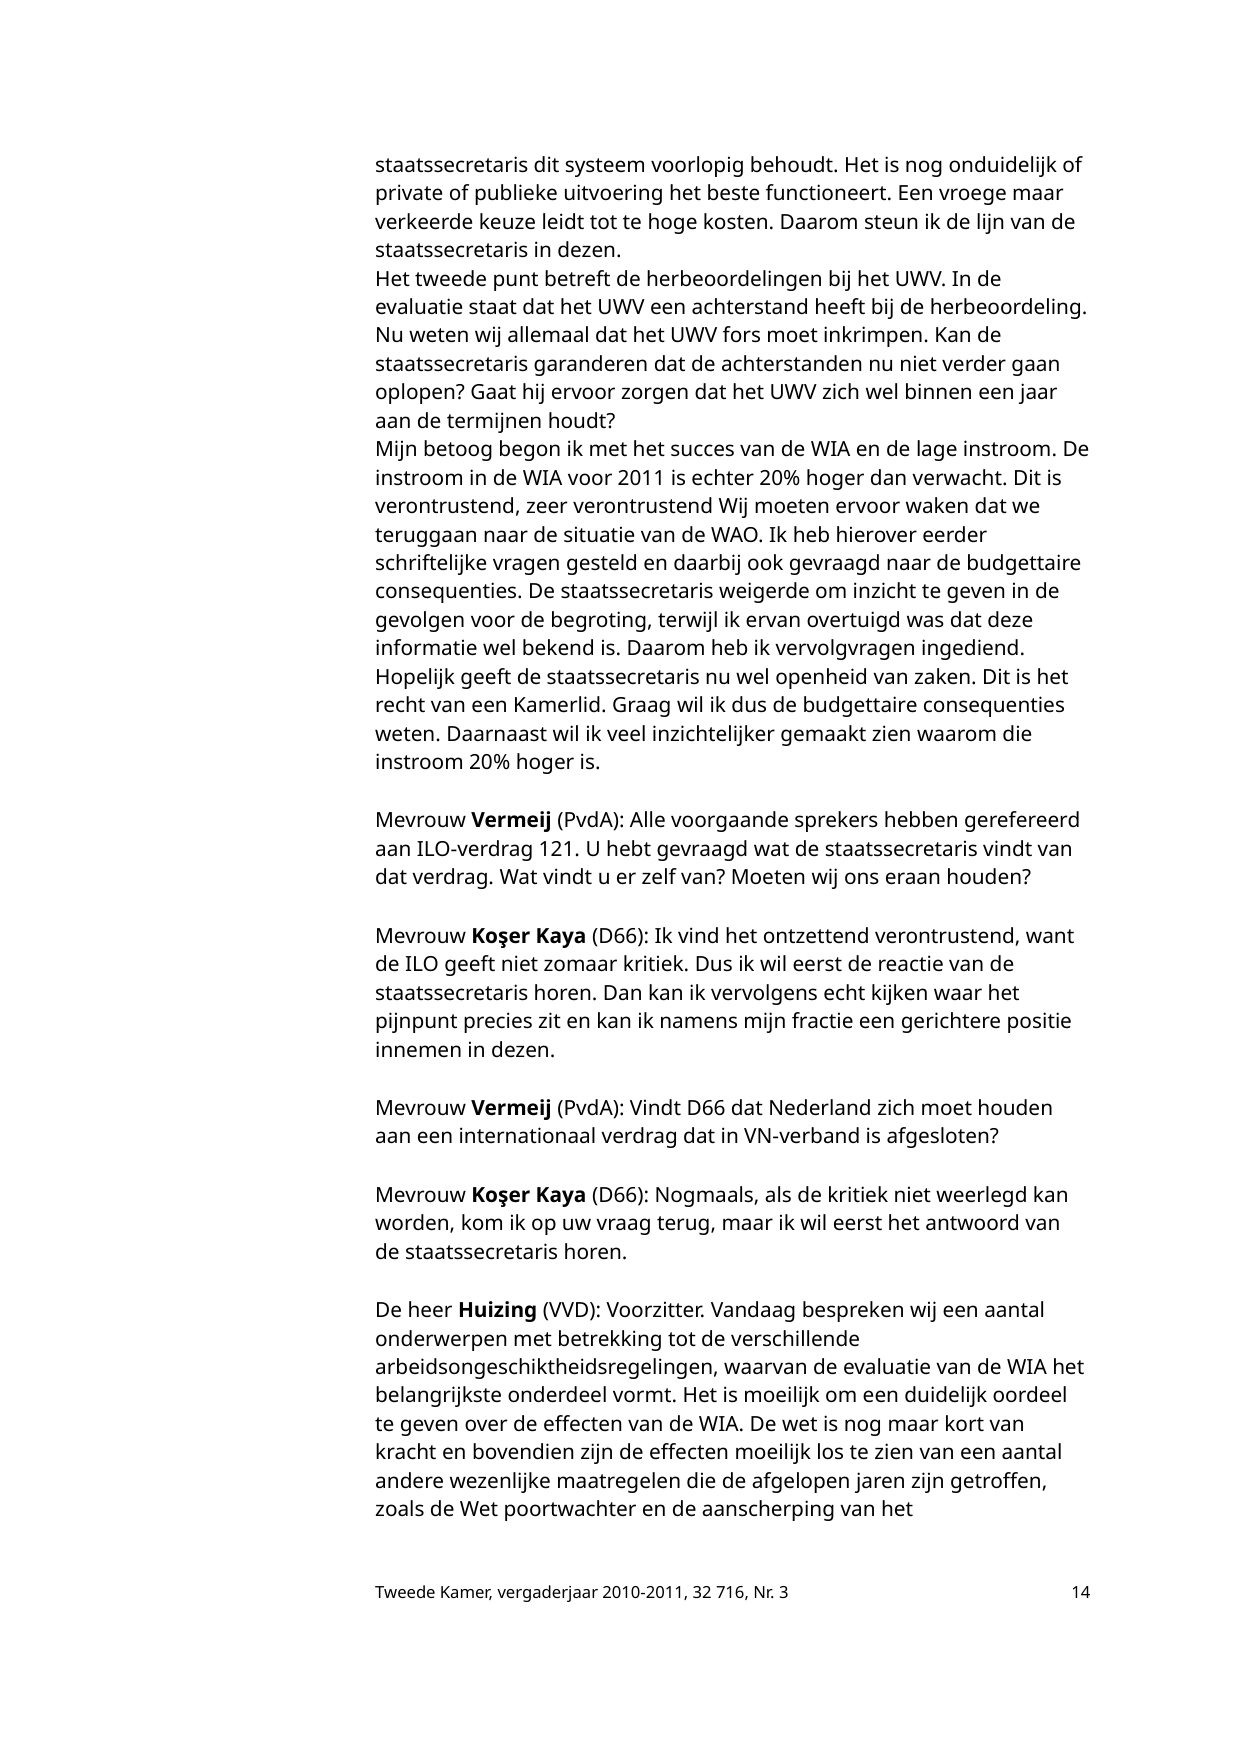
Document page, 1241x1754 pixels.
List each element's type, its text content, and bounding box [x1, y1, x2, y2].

text staatssecretaris dit systeem voorlopig behoudt. Het is nog onduidelijk of private of publieke uitvoering het beste functioneert. Een vroege maar verkeerde keuze leidt tot te hoge kosten. Daarom steun ik de lijn van de staatssecretaris in dezen. [375, 150, 1090, 264]
text Mijn betoog begon ik met het succes van de WIA en de lage instroom. De instroom in de WIA voor 2011 is echter 20% hoger dan verwacht. Dit is verontrustend, zeer verontrustend Wij moeten ervoor waken dat we teruggaan naar de situatie van de WAO. Ik heb hierover eerder schriftelijke vragen gesteld en daarbij ook gevraagd naar de budgettaire consequenties. De staatssecretaris weigerde om inzicht te geven in de gevolgen voor de begroting, terwijl ik ervan overtuigd was dat deze informatie wel bekend is. Daarom heb ik vervolgvragen ingediend. Hopelijk geeft de staatssecretaris nu wel openheid van zaken. Dit is het recht van een Kamerlid. Graag wil ik dus de budgettaire consequenties weten. Daarnaast wil ik veel inzichtelijker gemaakt zien waarom die instroom 20% hoger is. [375, 434, 1090, 776]
text Mevrouw Koşer Kaya (D66): Ik vind het ontzettend verontrustend, want de ILO geeft niet zomaar kritiek. Dus ik wil eerst de reactie van de staatssecretaris horen. Dan kan ik vervolgens echt kijken waar het pijnpunt precies zit en kan ik namens mijn fractie een gerichtere positie innemen in dezen. [375, 921, 1090, 1063]
text Het tweede punt betreft de herbeoordelingen bij het UWV. In de evaluatie staat dat het UWV een achterstand heeft bij de herbeoordeling. Nu weten wij allemaal dat het UWV fors moet inkrimpen. Kan de staatssecretaris garanderen dat de achterstanden nu niet verder gaan oplopen? Gaat hij ervoor zorgen dat het UWV zich wel binnen een jaar aan de termijnen houdt? [375, 264, 1090, 434]
text De heer Huizing (VVD): Voorzitter. Vandaag bespreken wij een aantal onderwerpen met betrekking tot de verschillende arbeidsongeschiktheidsregelingen, waarvan de evaluatie van de WIA het belangrijkste onderdeel vormt. Het is moeilijk om een duidelijk oordeel te geven over de effecten van de WIA. De wet is nog maar kort van kracht en bovendien zijn de effecten moeilijk los te zien van een aantal andere wezenlijke maatregelen die de afgelopen jaren zijn getroffen, zoals de Wet poortwachter en de aanscherping van het [375, 1295, 1090, 1523]
text Mevrouw Vermeij (PvdA): Alle voorgaande sprekers hebben gerefereerd aan ILO-verdrag 121. U hebt gevraagd wat de staatssecretaris vindt van dat verdrag. Wat vindt u er zelf van? Moeten wij ons eraan houden? [375, 806, 1090, 891]
text Mevrouw Vermeij (PvdA): Vindt D66 dat Nederland zich moet houden aan een internationaal verdrag dat in VN-verband is afgesloten? [375, 1093, 1090, 1150]
text Mevrouw Koşer Kaya (D66): Nogmaals, als de kritiek niet weerlegd kan worden, kom ik op uw vraag terug, maar ik wil eerst het antwoord van de staatssecretaris horen. [375, 1180, 1090, 1265]
